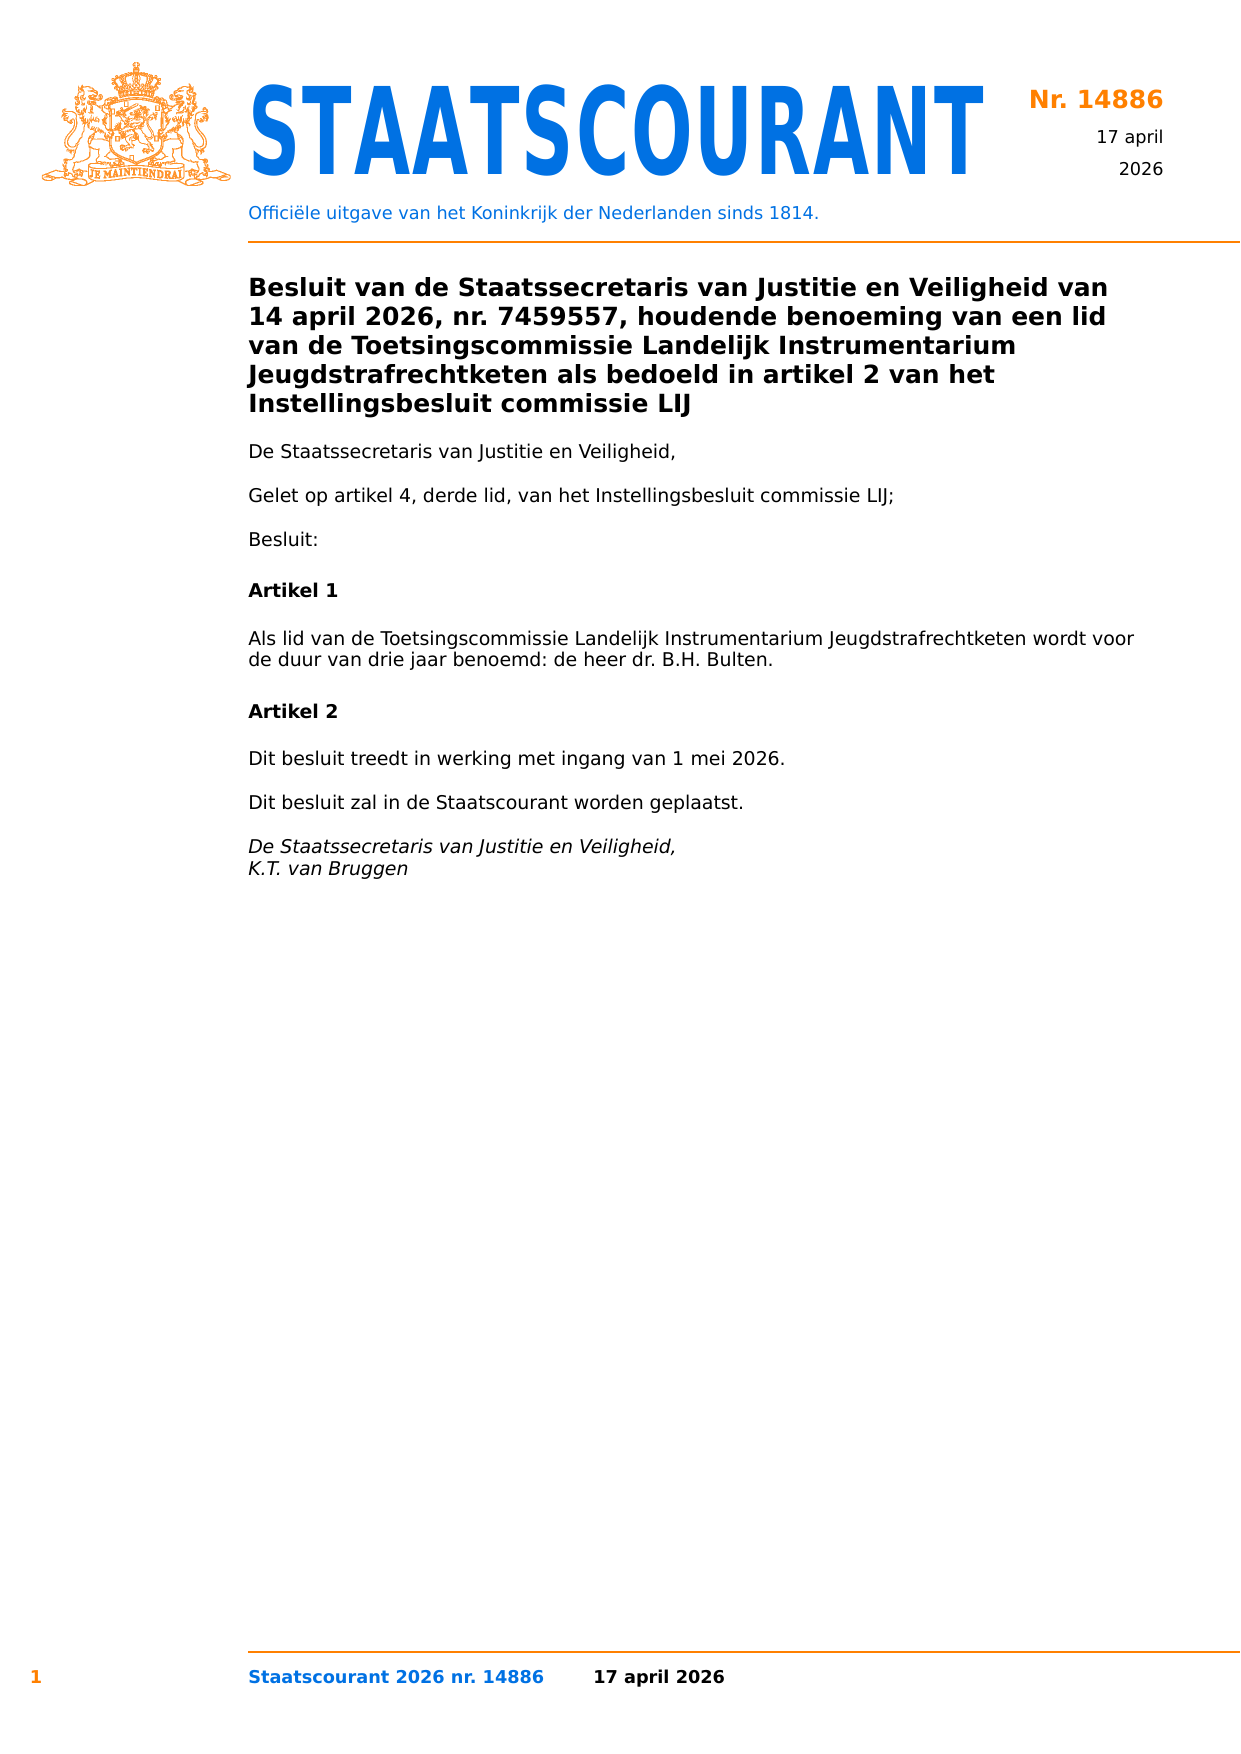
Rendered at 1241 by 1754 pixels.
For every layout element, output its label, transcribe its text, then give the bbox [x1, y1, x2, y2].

table_cell 2026 [998, 153, 1240, 203]
text Gelet op artikel 4, derde lid, van het Instellingsbesluit commissie LIJ; [248, 484, 1163, 507]
text Dit besluit treedt in werking met ingang van 1 mei 2026. [248, 748, 1163, 770]
table_header [25, 62, 248, 241]
picture [41, 62, 231, 186]
text Dit besluit zal in de Staatscourant worden geplaatst. [248, 792, 1163, 814]
subtitle Artikel 1 [248, 580, 1163, 602]
table_cell Officiële uitgave van het Koninkrijk der Nederlanden sinds 1814. [248, 203, 1240, 241]
table_header STAATSCOURANT [248, 62, 998, 203]
text De Staatssecretaris van Justitie en Veiligheid, K.T. van Bruggen [248, 836, 1163, 880]
table_cell 17 april [998, 121, 1240, 153]
subtitle Besluit van de Staatssecretaris van Justitie en Veiligheid van 14 april 2026, nr. 7459557, houdende benoeming van een lid van de Toetsingscommissie Landelijk Instrumentarium Jeugdstrafrechtketen als bedoeld in artikel 2 van het Instellingsbesluit commissie LIJ [248, 273, 1163, 419]
subtitle Artikel 2 [248, 701, 1163, 723]
text Besluit: [248, 528, 1163, 550]
table_header Nr. 14886 [998, 62, 1240, 121]
text Als lid van de Toetsingscommissie Landelijk Instrumentarium Jeugdstrafrechtketen wordt voor de duur van drie jaar benoemd: de heer dr. B.H. Bulten. [248, 627, 1163, 671]
text De Staatssecretaris van Justitie en Veiligheid, [248, 441, 1163, 463]
